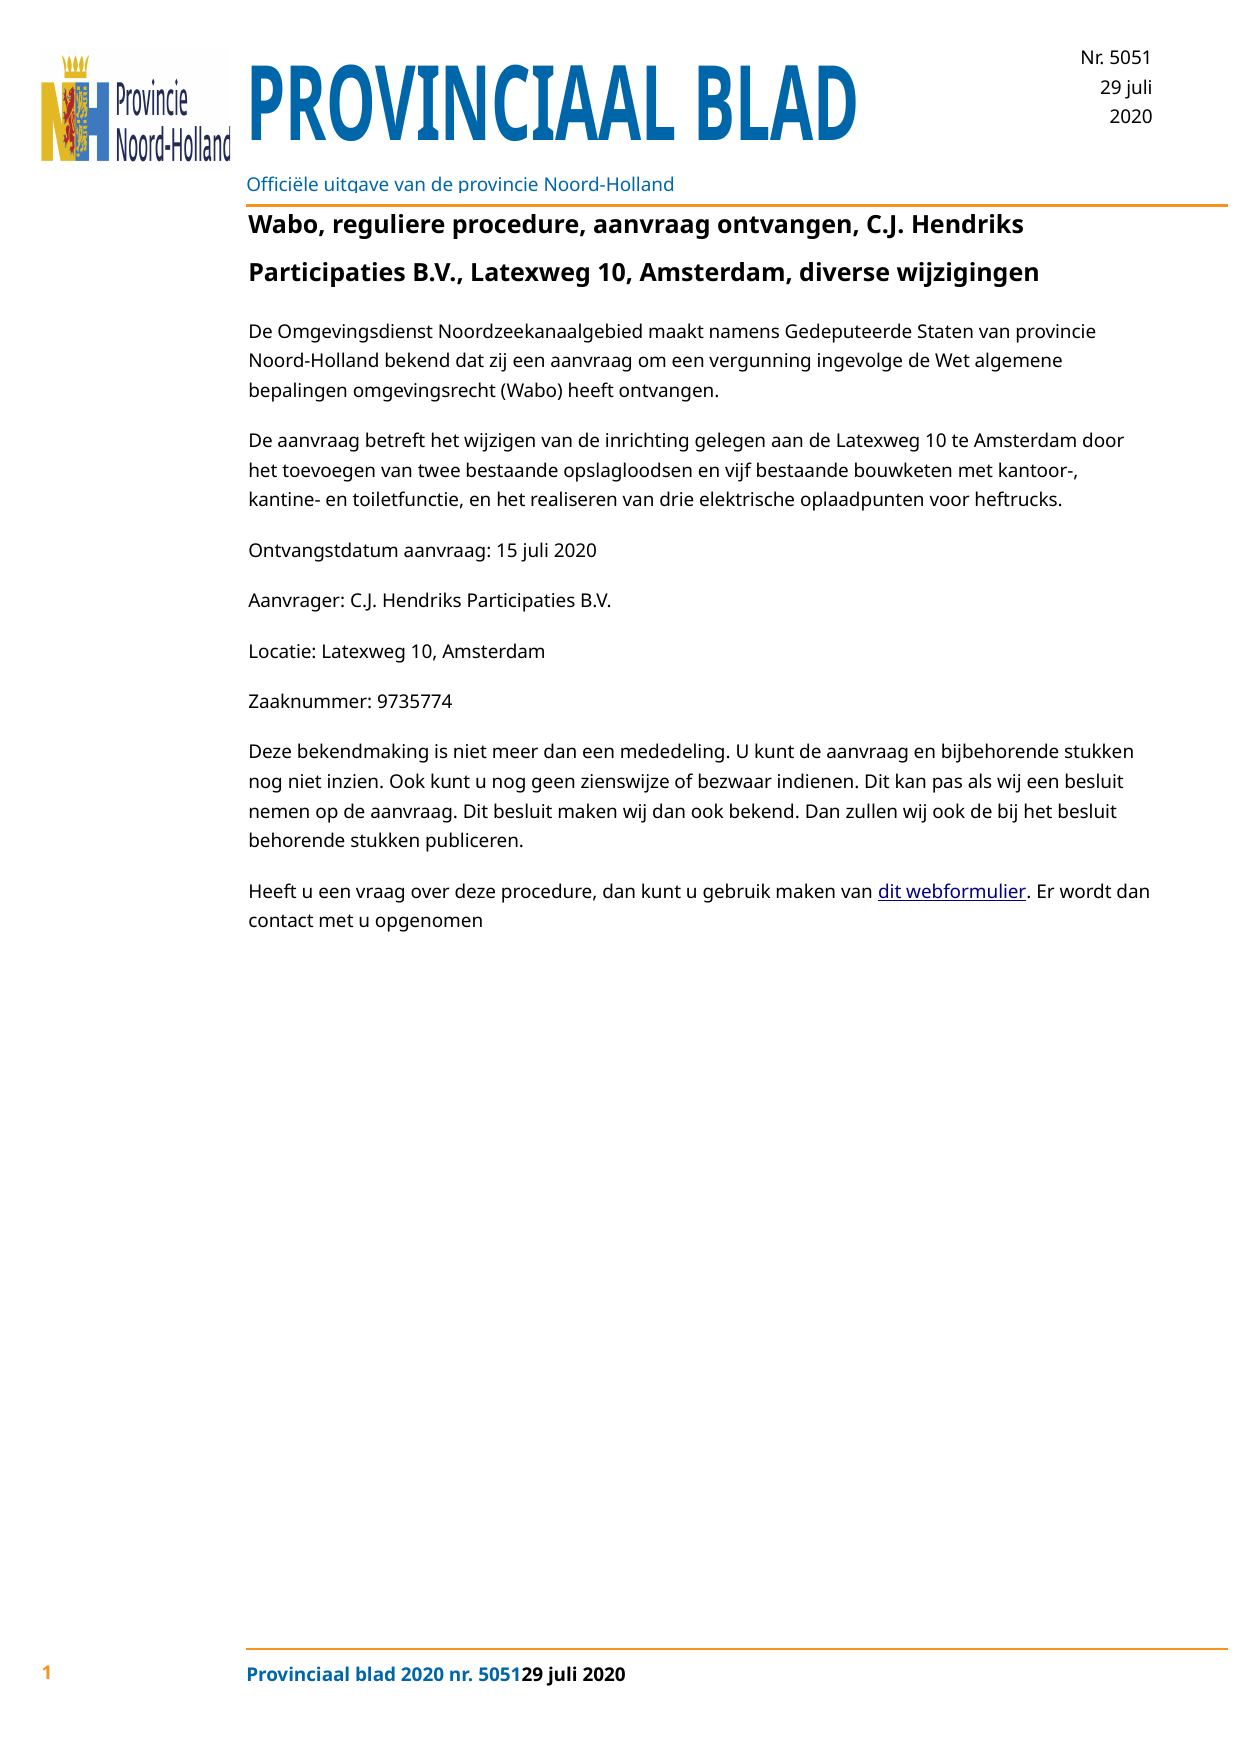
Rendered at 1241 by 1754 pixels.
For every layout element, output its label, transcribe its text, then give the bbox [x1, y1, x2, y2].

text Wabo, reguliere procedure, aanvraag ontvangen, C.J. Hendriks Participaties B.V., Latexweg 10, Amsterdam, diverse wijzigingen [248, 207, 1152, 288]
text Ontvangstdatum aanvraag: 15 juli 2020 [248, 537, 1152, 563]
text De aanvraag betreft het wijzigen van de inrichting gelegen aan de Latexweg 10 te Amsterdam door het toevoegen van twee bestaande opslagloodsen en vijf bestaande bouwketen met kantoor-, kantine- en toiletfunctie, en het realiseren van drie elektrische oplaadpunten voor heftrucks. [248, 427, 1152, 512]
picture [41, 47, 231, 172]
text Locatie: Latexweg 10, Amsterdam [248, 638, 1152, 664]
text Deze bekendmaking is niet meer dan een mededeling. U kunt de aanvraag en bijbehorende stukken nog niet inzien. Ook kunt u nog geen zienswijze of bezwaar indienen. Dit kan pas als wij een besluit nemen op de aanvraag. Dit besluit maken wij dan ook bekend. Dan zullen wij ook de bij het besluit behorende stukken publiceren. [248, 739, 1152, 853]
text Aanvrager: C.J. Hendriks Participaties B.V. [248, 587, 1152, 613]
text De Omgevingsdienst Noordzeekanaalgebied maakt namens Gedeputeerde Staten van provincie Noord-Holland bekend dat zij een aanvraag om een vergunning ingevolge de Wet algemene bepalingen omgevingsrecht (Wabo) heeft ontvangen. [248, 318, 1152, 403]
text Heeft u een vraag over deze procedure, dan kunt u gebruik maken van dit webformulier. Er wordt dan contact met u opgenomen [248, 878, 1152, 933]
text Zaaknummer: 9735774 [248, 688, 1152, 714]
